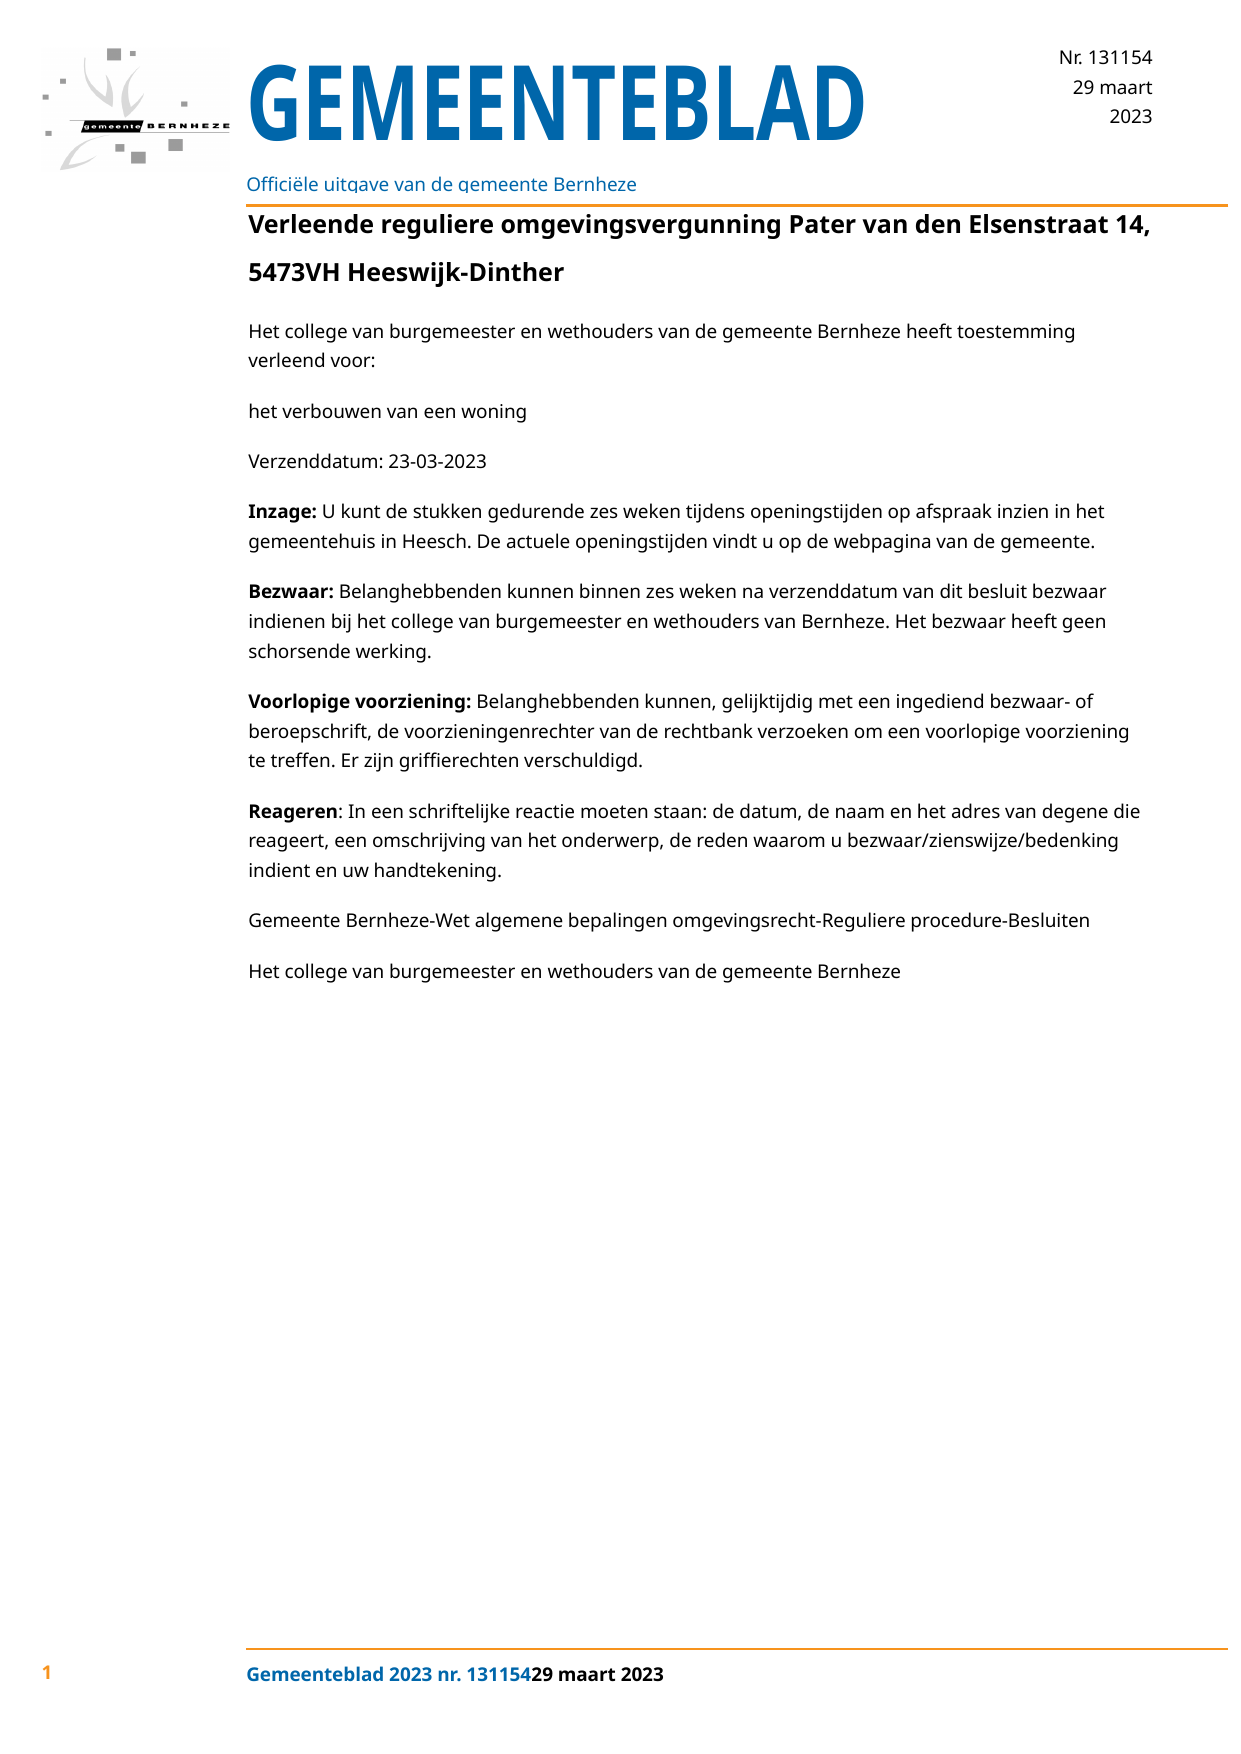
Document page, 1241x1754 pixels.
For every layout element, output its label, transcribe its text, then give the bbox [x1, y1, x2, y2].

text het verbouwen van een woning [248, 398, 1152, 424]
text Reageren: In een schriftelijke reactie moeten staan: de datum, de naam en het adres van degene die reageert, een omschrijving van het onderwerp, de reden waarom u bezwaar/zienswijze/bedenking indient en uw handtekening. [248, 798, 1152, 883]
text Verleende reguliere omgevingsvergunning Pater van den Elsenstraat 14, 5473VH Heeswijk-Dinther [248, 207, 1152, 288]
text Verzenddatum: 23-03-2023 [248, 448, 1152, 474]
text Bezwaar: Belanghebbenden kunnen binnen zes weken na verzenddatum van dit besluit bezwaar indienen bij het college van burgemeester en wethouders van Bernheze. Het bezwaar heeft geen schorsende werking. [248, 579, 1152, 664]
text Inzage: U kunt de stukken gedurende zes weken tijdens openingstijden op afspraak inzien in het gemeentehuis in Heesch. De actuele openingstijden vindt u op de webpagina van de gemeente. [248, 499, 1152, 554]
text Voorlopige voorziening: Belanghebbenden kunnen, gelijktijdig met een ingediend bezwaar- of beroepschrift, de voorzieningenrechter van de rechtbank verzoeken om een voorlopige voorziening te treffen. Er zijn griffierechten verschuldigd. [248, 688, 1152, 773]
picture [41, 47, 231, 172]
text Het college van burgemeester en wethouders van de gemeente Bernheze [248, 958, 1152, 984]
text Het college van burgemeester en wethouders van de gemeente Bernheze heeft toestemming verleend voor: [248, 318, 1152, 373]
text Gemeente Bernheze-Wet algemene bepalingen omgevingsrecht-Reguliere procedure-Besluiten [248, 907, 1152, 933]
